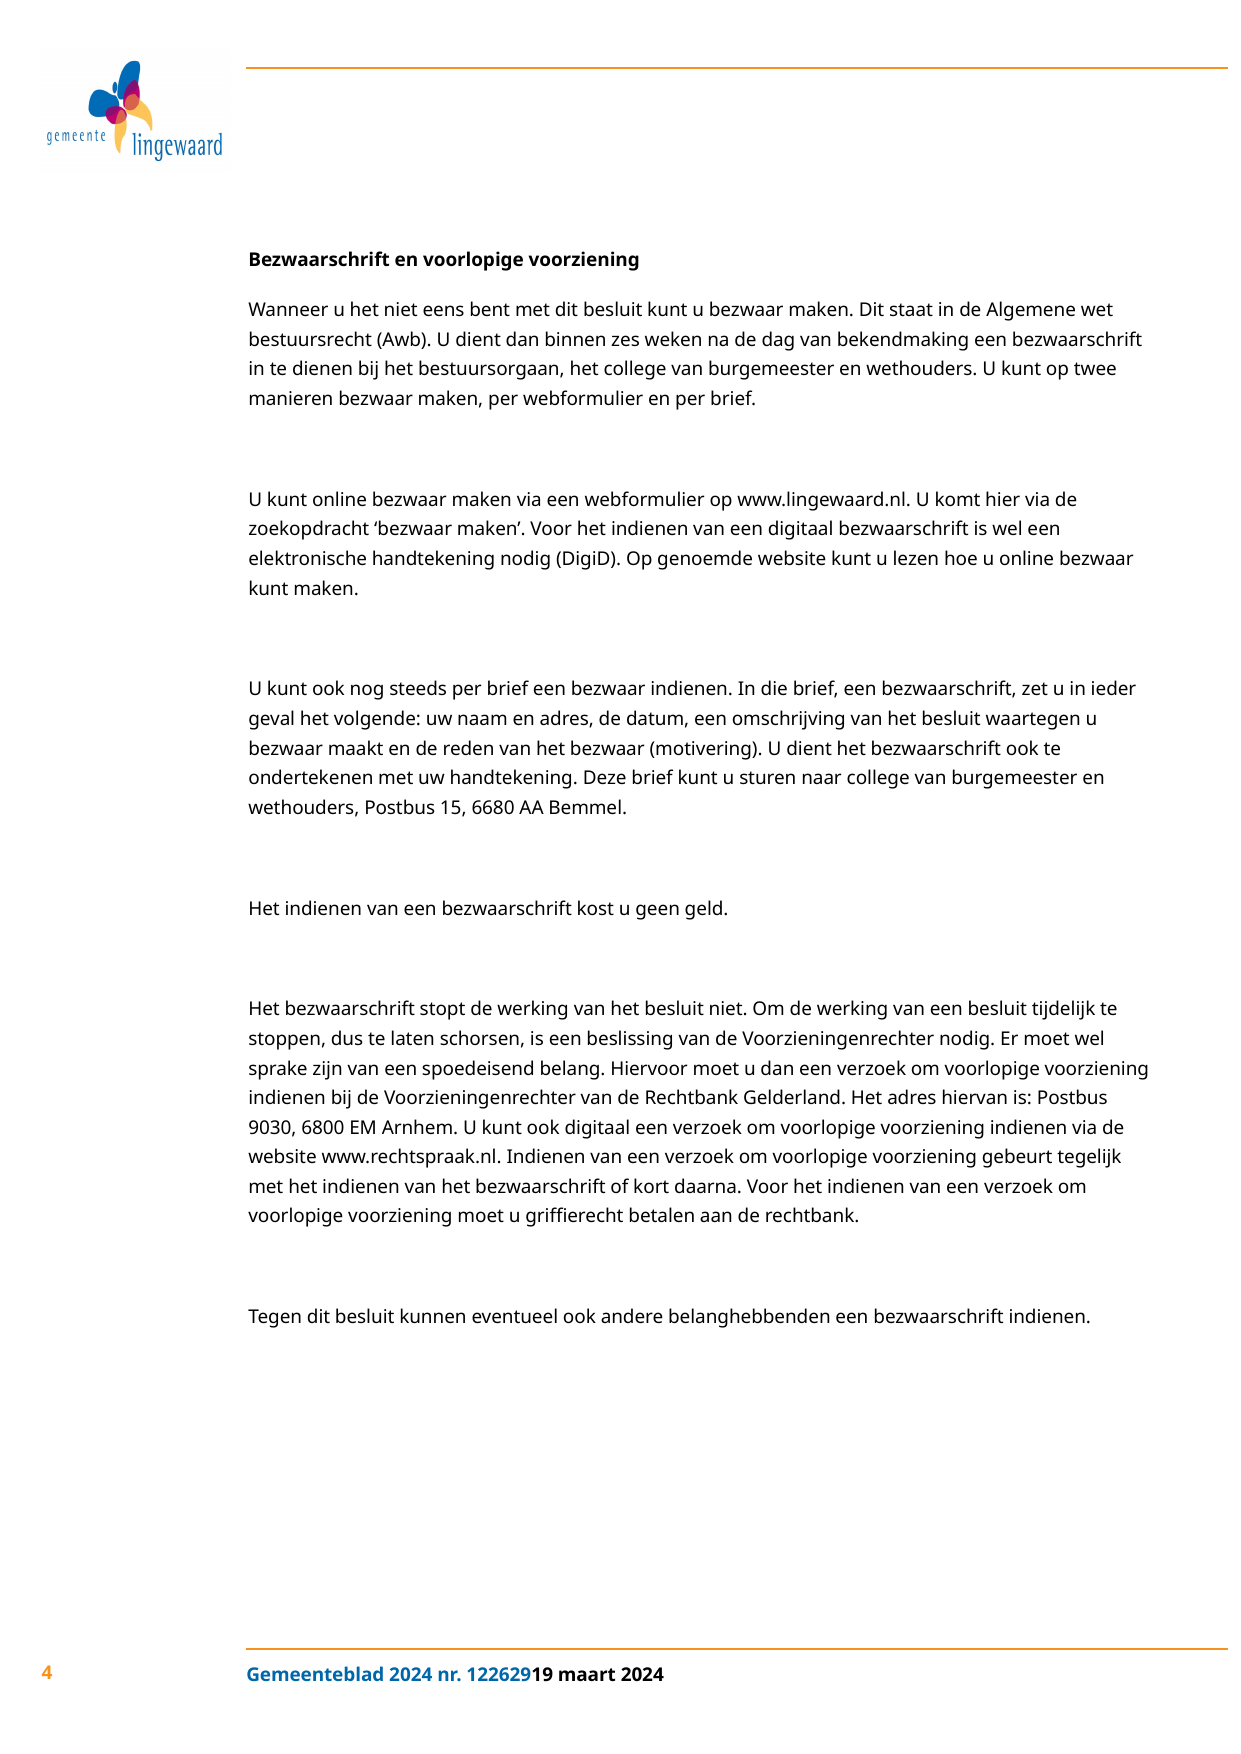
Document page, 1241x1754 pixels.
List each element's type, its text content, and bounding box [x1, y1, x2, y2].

text U kunt online bezwaar maken via een webformulier op www.lingewaard.nl. U komt hier via de zoekopdracht ‘bezwaar maken’. Voor het indienen van een digitaal bezwaarschrift is wel een elektronische handtekening nodig (DigiD). Op genoemde website kunt u lezen hoe u online bezwaar kunt maken. [248, 486, 1152, 601]
text Wanneer u het niet eens bent met dit besluit kunt u bezwaar maken. Dit staat in de Algemene wet bestuursrecht (Awb). U dient dan binnen zes weken na de dag van bekendmaking een bezwaarschrift in te dienen bij het bestuursorgaan, het college van burgemeester en wethouders. U kunt op twee manieren bezwaar maken, per webformulier en per brief. [248, 296, 1152, 411]
text Het indienen van een bezwaarschrift kost u geen geld. [248, 895, 1152, 921]
text Het bezwaarschrift stopt de werking van het besluit niet. Om de werking van een besluit tijdelijk te stoppen, dus te laten schorsen, is een beslissing van de Voorzieningenrechter nodig. Er moet wel sprake zijn van een spoedeisend belang. Hiervoor moet u dan een verzoek om voorlopige voorziening indienen bij de Voorzieningenrechter van de Rechtbank Gelderland. Het adres hiervan is: Postbus 9030, 6800 EM Arnhem. U kunt ook digitaal een verzoek om voorlopige voorziening indienen via de website www.rechtspraak.nl. Indienen van een verzoek om voorlopige voorziening gebeurt tegelijk met het indienen van het bezwaarschrift of kort daarna. Voor het indienen van een verzoek om voorlopige voorziening moet u griffierecht betalen aan de rechtbank. [248, 996, 1152, 1228]
text Tegen dit besluit kunnen eventueel ook andere belanghebbenden een bezwaarschrift indienen. [248, 1303, 1152, 1329]
text Bezwaarschrift en voorlopige voorziening [248, 246, 1152, 272]
text U kunt ook nog steeds per brief een bezwaar indienen. In die brief, een bezwaarschrift, zet u in ieder geval het volgende: uw naam en adres, de datum, een omschrijving van het besluit waartegen u bezwaar maakt en de reden van het bezwaar (motivering). U dient het bezwaarschrift ook te ondertekenen met uw handtekening. Deze brief kunt u sturen naar college van burgemeester en wethouders, Postbus 15, 6680 AA Bemmel. [248, 676, 1152, 820]
picture [41, 47, 231, 172]
